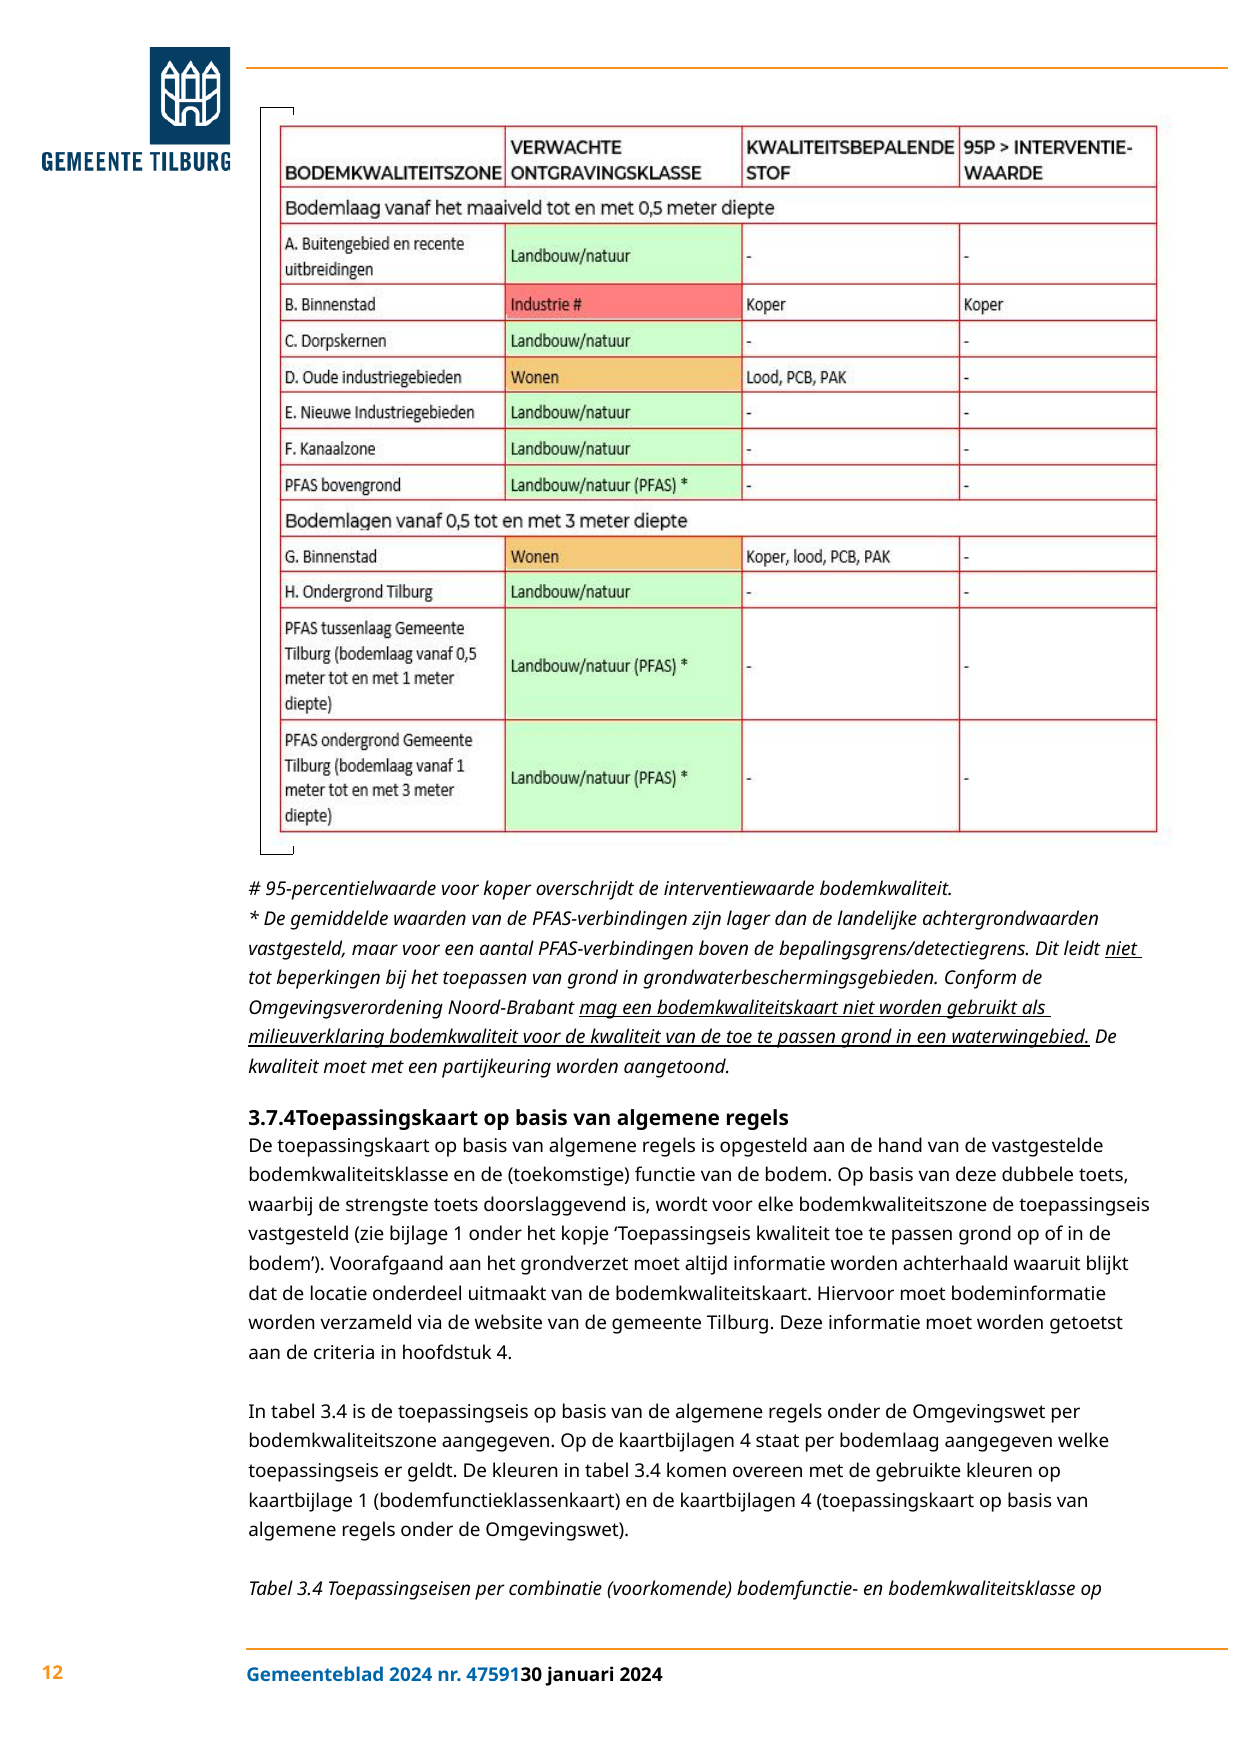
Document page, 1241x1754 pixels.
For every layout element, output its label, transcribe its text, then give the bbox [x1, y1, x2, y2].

picture [268, 115, 1173, 846]
text In tabel 3.4 is de toepassingseis op basis van de algemene regels onder de Omgevingswet per bodemkwaliteitszone aangegeven. Op de kaartbijlagen 4 staat per bodemlaag aangegeven welke toepassingseis er geldt. De kleuren in tabel 3.4 komen overeen met de gebruikte kleuren op kaartbijlage 1 (bodemfunctieklassenkaart) en de kaartbijlagen 4 (toepassingskaart op basis van algemene regels onder de Omgevingswet). [248, 1398, 1152, 1542]
text 3.7.4Toepassingskaart op basis van algemene regels [248, 1103, 1152, 1132]
picture [41, 47, 231, 172]
text Tabel 3.4 Toepassingseisen per combinatie (voorkomende) bodemfunctie- en bodemkwaliteitsklasse op [248, 1576, 1152, 1601]
text # 95-percentielwaarde voor koper overschrijdt de interventiewaarde bodemkwaliteit. [248, 876, 1152, 901]
text De toepassingskaart op basis van algemene regels is opgesteld aan de hand van de vastgestelde bodemkwaliteitsklasse en de (toekomstige) functie van de bodem. Op basis van deze dubbele toets, waarbij de strengste toets doorslaggevend is, wordt voor elke bodemkwaliteitszone de toepassingseis vastgesteld (zie bijlage 1 onder het kopje ‘Toepassingseis kwaliteit toe te passen grond op of in de bodem’). Voorafgaand aan het grondverzet moet altijd informatie worden achterhaald waaruit blijkt dat de locatie onderdeel uitmaakt van de bodemkwaliteitskaart. Hiervoor moet bodeminformatie worden verzameld via de website van de gemeente Tilburg. Deze informatie moet worden getoetst aan de criteria in hoofdstuk 4. [248, 1132, 1152, 1365]
text * De gemiddelde waarden van de PFAS-verbindingen zijn lager dan de landelijke achtergrondwaarden vastgesteld, maar voor een aantal PFAS-verbindingen boven de bepalingsgrens/detectiegrens. Dit leidt niet tot beperkingen bij het toepassen van grond in grondwaterbeschermingsgebieden. Conform de Omgevingsverordening Noord-Brabant mag een bodemkwaliteitskaart niet worden gebruikt als milieuverklaring bodemkwaliteit voor de kwaliteit van de toe te passen grond in een waterwingebied. De kwaliteit moet met een partijkeuring worden aangetoond. [248, 905, 1152, 1079]
